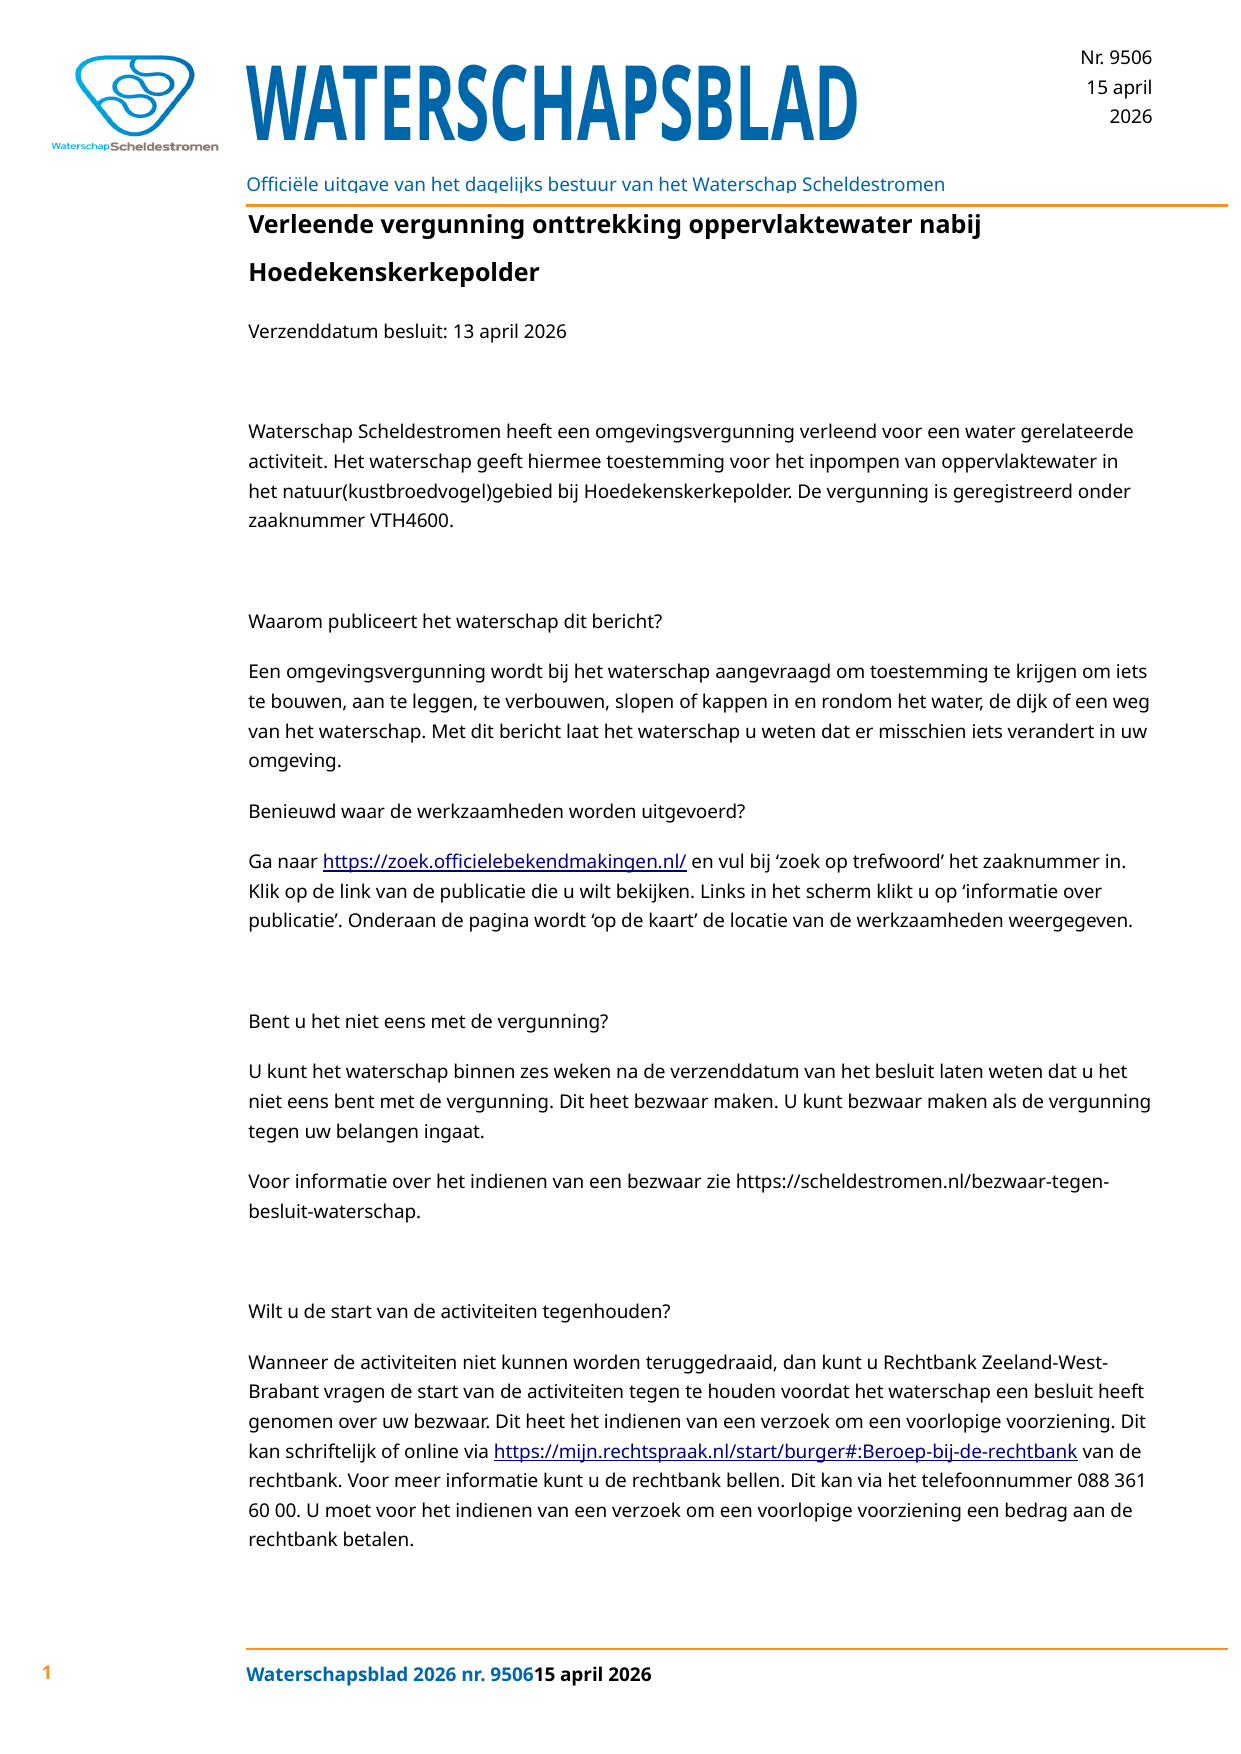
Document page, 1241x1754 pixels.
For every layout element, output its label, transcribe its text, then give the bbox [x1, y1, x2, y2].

picture [41, 47, 231, 172]
text Voor informatie over het indienen van een bezwaar zie https://scheldestromen.nl/bezwaar-tegen-besluit-waterschap. [248, 1168, 1152, 1224]
text Bent u het niet eens met de vergunning? [248, 1008, 1152, 1034]
text Wilt u de start van de activiteiten tegenhouden? [248, 1299, 1152, 1324]
text Waterschap Scheldestromen heeft een omgevingsvergunning verleend voor een water gerelateerde activiteit. Het waterschap geeft hiermee toestemming voor het inpompen van oppervlaktewater in het natuur(kustbroedvogel)gebied bij Hoedekenskerkepolder. De vergunning is geregistreerd onder zaaknummer VTH4600. [248, 419, 1152, 533]
text Benieuwd waar de werkzaamheden worden uitgevoerd? [248, 798, 1152, 824]
text Wanneer de activiteiten niet kunnen worden teruggedraaid, dan kunt u Rechtbank Zeeland-West-Brabant vragen de start van de activiteiten tegen te houden voordat het waterschap een besluit heeft genomen over uw bezwaar. Dit heet het indienen van een verzoek om een voorlopige voorziening. Dit kan schriftelijk of online via https://mijn.rechtspraak.nl/start/burger#:Beroep-bij-de-rechtbank van de rechtbank. Voor meer informatie kunt u de rechtbank bellen. Dit kan via het telefoonnummer 088 361 60 00. U moet voor het indienen van een verzoek om een voorlopige voorziening een bedrag aan de rechtbank betalen. [248, 1349, 1152, 1552]
text Ga naar https://zoek.officielebekendmakingen.nl/ en vul bij ‘zoek op trefwoord’ het zaaknummer in. Klik op de link van de publicatie die u wilt bekijken. Links in het scherm klikt u op ‘informatie over publicatie’. Onderaan de pagina wordt ‘op de kaart’ de locatie van de werkzaamheden weergegeven. [248, 848, 1152, 933]
text Verleende vergunning onttrekking oppervlaktewater nabij Hoedekenskerkepolder [248, 207, 1152, 288]
text Waarom publiceert het waterschap dit bericht? [248, 608, 1152, 634]
text Verzenddatum besluit: 13 april 2026 [248, 318, 1152, 344]
text Een omgevingsvergunning wordt bij het waterschap aangevraagd om toestemming te krijgen om iets te bouwen, aan te leggen, te verbouwen, slopen of kappen in en rondom het water, de dijk of een weg van het waterschap. Met dit bericht laat het waterschap u weten dat er misschien iets verandert in uw omgeving. [248, 659, 1152, 773]
text U kunt het waterschap binnen zes weken na de verzenddatum van het besluit laten weten dat u het niet eens bent met de vergunning. Dit heet bezwaar maken. U kunt bezwaar maken als de vergunning tegen uw belangen ingaat. [248, 1059, 1152, 1144]
